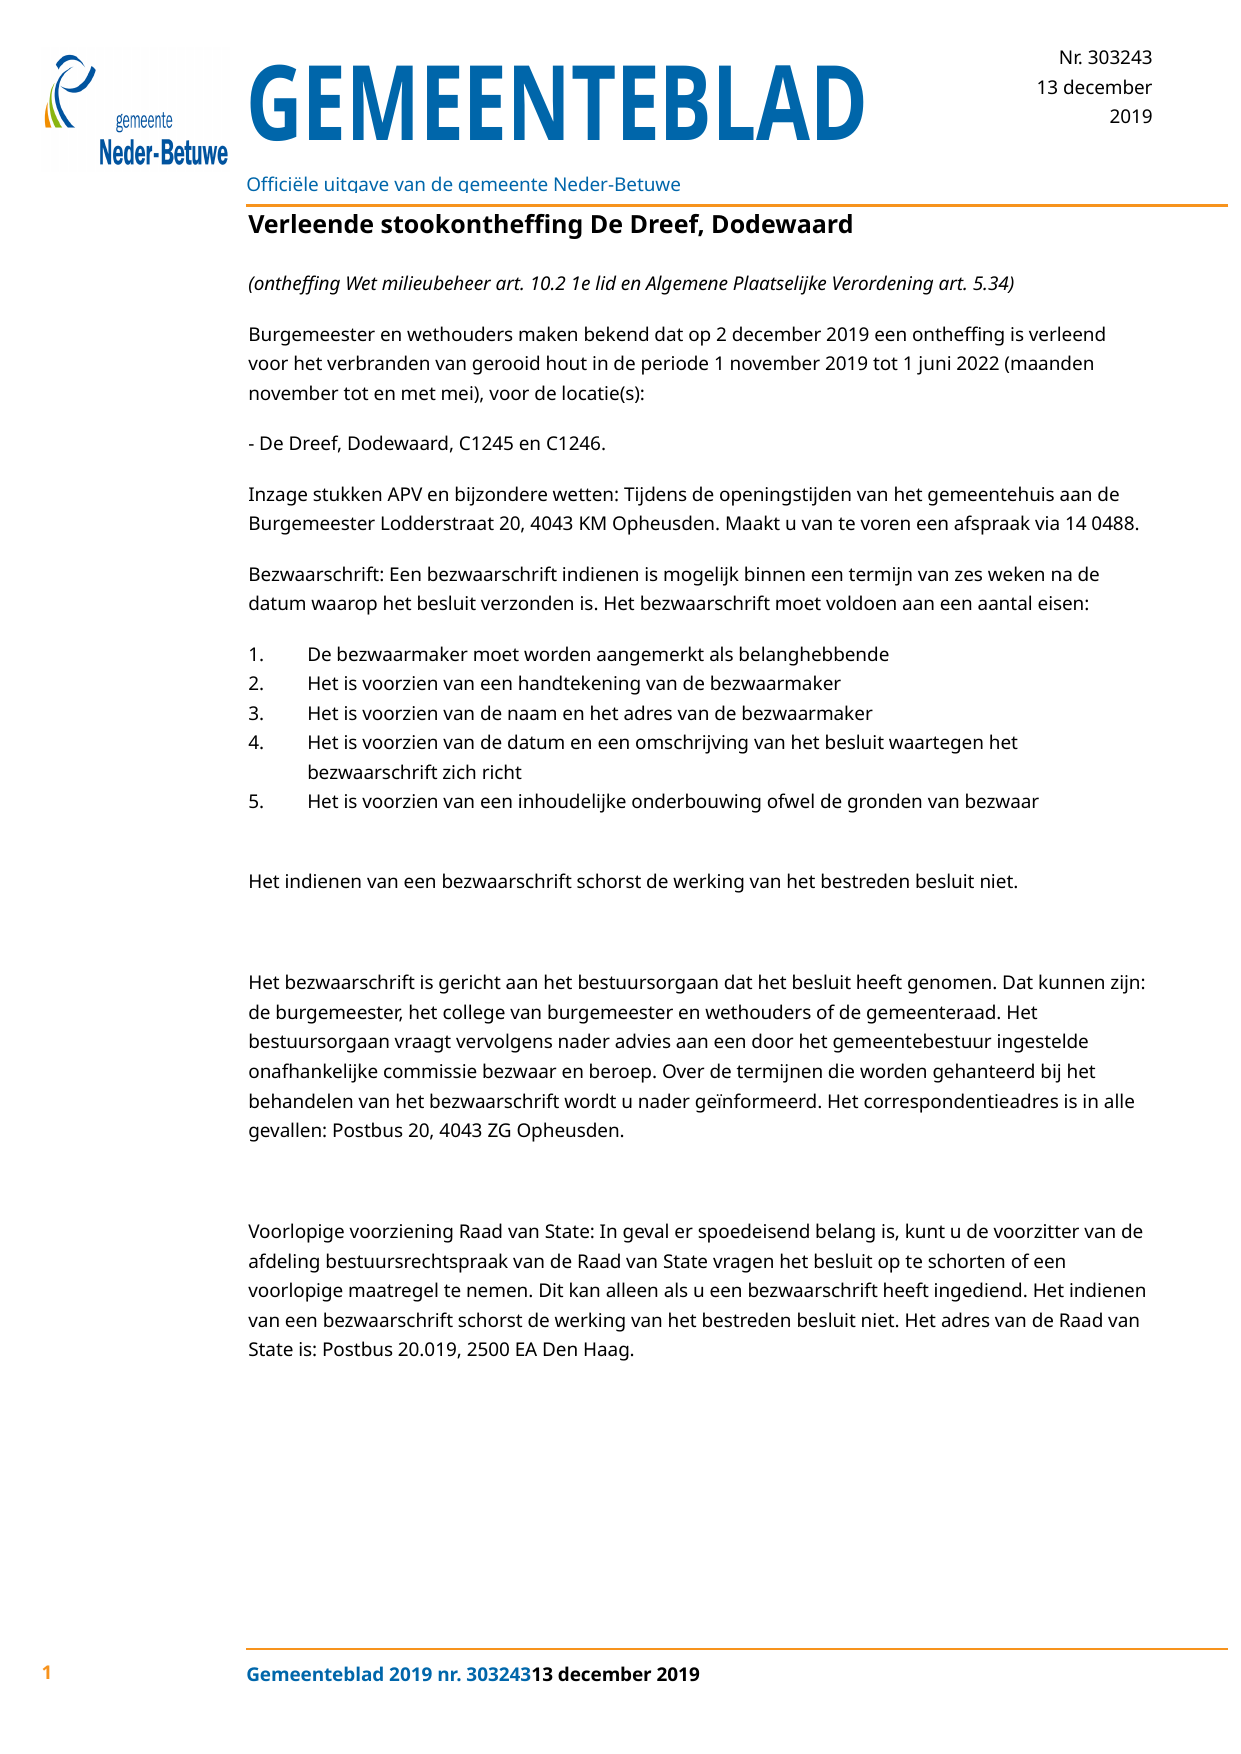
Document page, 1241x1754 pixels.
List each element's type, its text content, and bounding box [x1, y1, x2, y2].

text Het bezwaarschrift is gericht aan het bestuursorgaan dat het besluit heeft genomen. Dat kunnen zijn: de burgemeester, het college van burgemeester en wethouders of de gemeenteraad. Het bestuursorgaan vraagt vervolgens nader advies aan een door het gemeentebestuur ingestelde onafhankelijke commissie bezwaar en beroep. Over de termijnen die worden gehanteerd bij het behandelen van het bezwaarschrift wordt u nader geïnformeerd. Het correspondentieadres is in alle gevallen: Postbus 20, 4043 ZG Opheusden. [248, 969, 1152, 1143]
list Het is voorzien van de naam en het adres van de bezwaarmaker [248, 700, 1152, 726]
text Verleende stookontheffing De Dreef, Dodewaard [248, 207, 1152, 241]
list Het is voorzien van de datum en een omschrijving van het besluit waartegen het bezwaarschrift zich richt [248, 729, 1152, 785]
text Inzage stukken APV en bijzondere wetten: Tijdens de openingstijden van het gemeentehuis aan de Burgemeester Lodderstraat 20, 4043 KM Opheusden. Maakt u van te voren een afspraak via 14 0488. [248, 481, 1152, 536]
text Het indienen van een bezwaarschrift schorst de werking van het bestreden besluit niet. [248, 869, 1152, 894]
text Voorlopige voorziening Raad van State: In geval er spoedeisend belang is, kunt u de voorzitter van de afdeling bestuursrechtspraak van de Raad van State vragen het besluit op te schorten of een voorlopige maatregel te nemen. Dit kan alleen als u een bezwaarschrift heeft ingediend. Het indienen van een bezwaarschrift schorst de werking van het bestreden besluit niet. Het adres van de Raad van State is: Postbus 20.019, 2500 EA Den Haag. [248, 1218, 1152, 1362]
picture [41, 47, 231, 172]
list Het is voorzien van een handtekening van de bezwaarmaker [248, 670, 1152, 696]
text - De Dreef, Dodewaard, C1245 en C1246. [248, 430, 1152, 456]
text Burgemeester en wethouders maken bekend dat op 2 december 2019 een ontheffing is verleend voor het verbranden van gerooid hout in de periode 1 november 2019 tot 1 juni 2022 (maanden november tot en met mei), voor de locatie(s): [248, 321, 1152, 406]
list De bezwaarmaker moet worden aangemerkt als belanghebbende [248, 641, 1152, 666]
text (ontheffing Wet milieubeheer art. 10.2 1e lid en Algemene Plaatselijke Verordening art. 5.34) [248, 270, 1152, 296]
text Bezwaarschrift: Een bezwaarschrift indienen is mogelijk binnen een termijn van zes weken na de datum waarop het besluit verzonden is. Het bezwaarschrift moet voldoen aan een aantal eisen: [248, 561, 1152, 616]
list Het is voorzien van een inhoudelijke onderbouwing ofwel de gronden van bezwaar [248, 789, 1152, 814]
